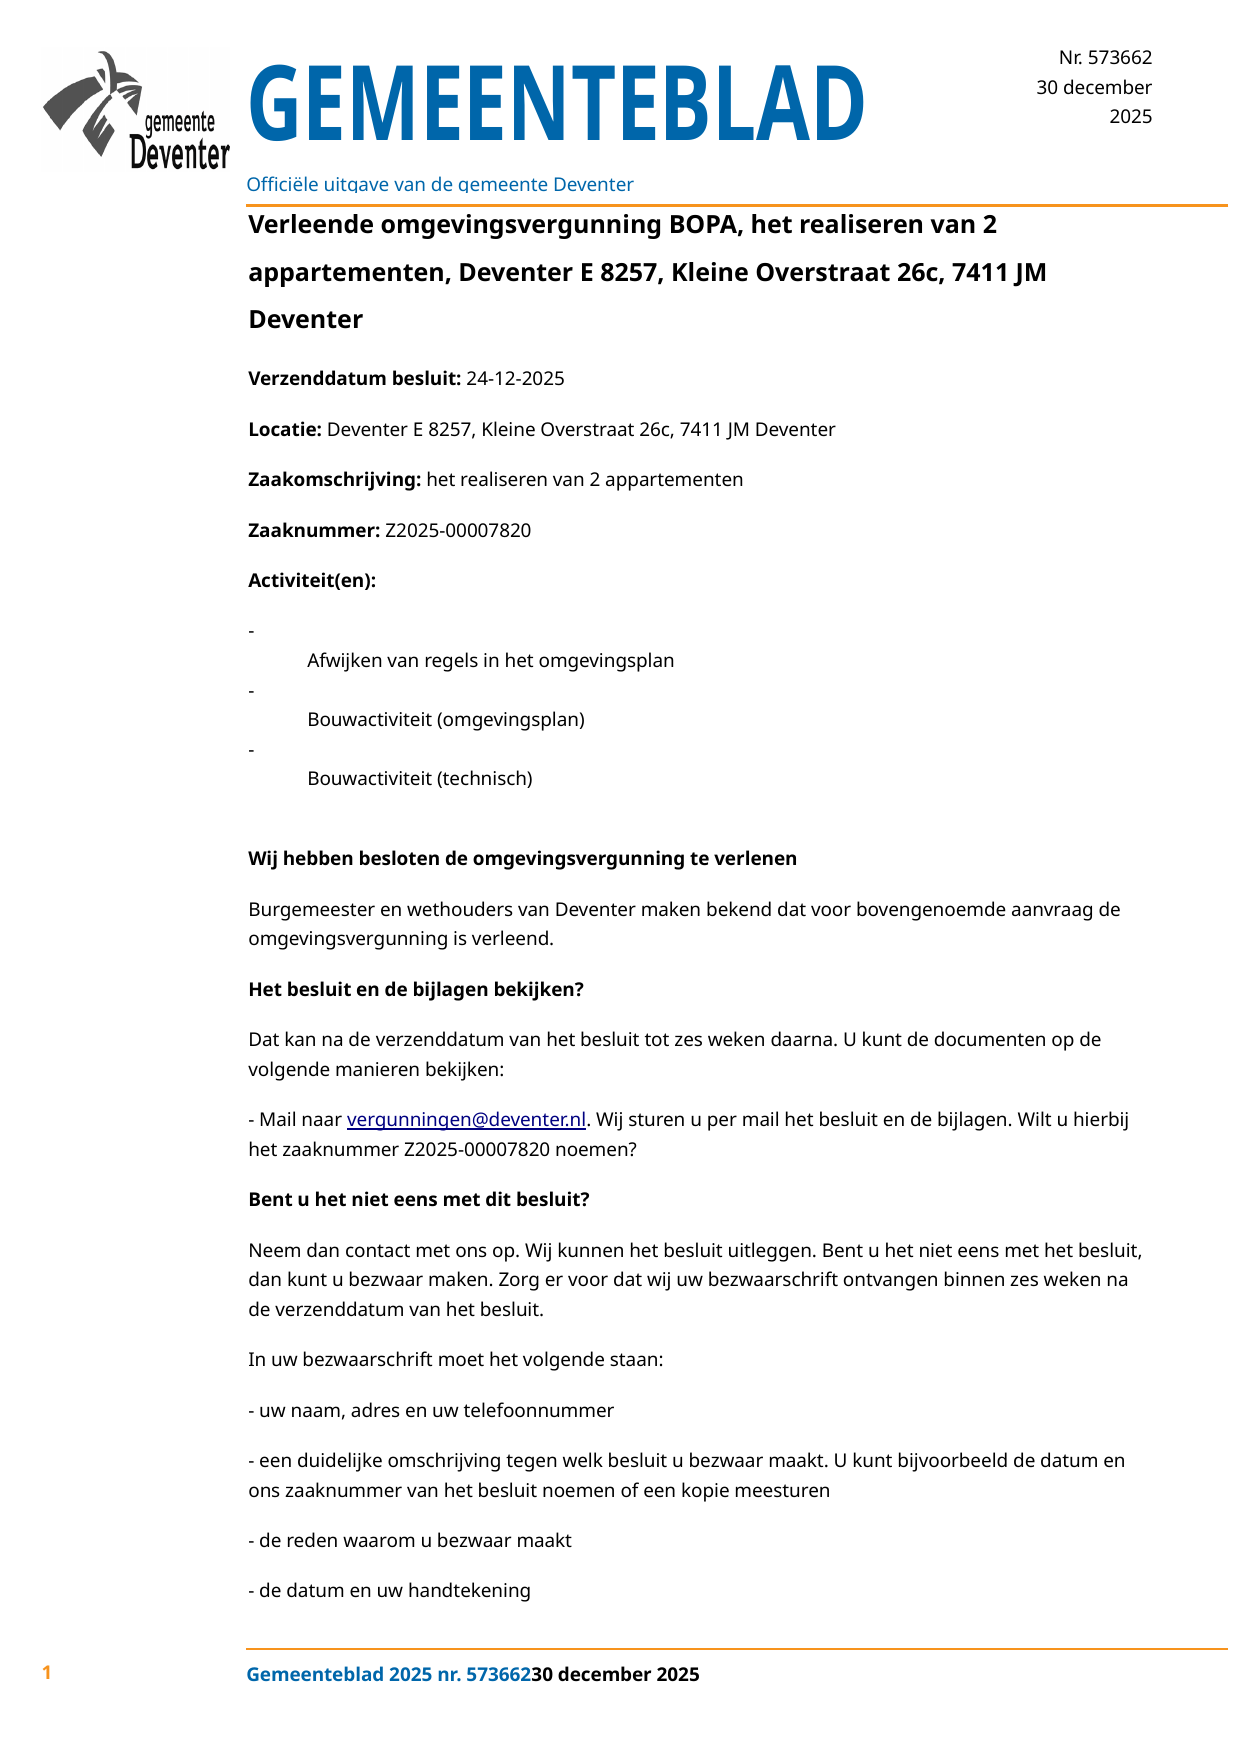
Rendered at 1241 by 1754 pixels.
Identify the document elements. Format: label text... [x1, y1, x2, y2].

text Verzenddatum besluit: 24-12-2025 [248, 366, 1152, 391]
text - een duidelijke omschrijving tegen welk besluit u bezwaar maakt. U kunt bijvoorbeeld de datum en ons zaaknummer van het besluit noemen of een kopie meesturen [248, 1447, 1152, 1502]
picture [41, 47, 231, 172]
text - uw naam, adres en uw telefoonnummer [248, 1397, 1152, 1422]
text Het besluit en de bijlagen bekijken? [248, 976, 1152, 1002]
text Burgemeester en wethouders van Deventer maken bekend dat voor bovengenoemde aanvraag de omgevingsvergunning is verleend. [248, 896, 1152, 951]
text Neem dan contact met ons op. Wij kunnen het besluit uitleggen. Bent u het niet eens met het besluit, dan kunt u bezwaar maken. Zorg er voor dat wij uw bezwaarschrift ontvangen binnen zes weken na de verzenddatum van het besluit. [248, 1237, 1152, 1322]
text Wij hebben besloten de omgevingsvergunning te verlenen [248, 846, 1152, 871]
list Afwijken van regels in het omgevingsplan [248, 647, 1152, 673]
text Bent u het niet eens met dit besluit? [248, 1186, 1152, 1212]
text Locatie: Deventer E 8257, Kleine Overstraat 26c, 7411 JM Deventer [248, 416, 1152, 442]
list Bouwactiviteit (omgevingsplan) [248, 706, 1152, 732]
text Verleende omgevingsvergunning BOPA, het realiseren van 2 appartementen, Deventer E 8257, Kleine Overstraat 26c, 7411 JM Deventer [248, 207, 1152, 336]
text Zaakomschrijving: het realiseren van 2 appartementen [248, 466, 1152, 492]
text Activiteit(en): [248, 567, 1152, 593]
text - Mail naar vergunningen@deventer.nl. Wij sturen u per mail het besluit en de bijlagen. Wilt u hierbij het zaaknummer Z2025-00007820 noemen? [248, 1106, 1152, 1162]
text Dat kan na de verzenddatum van het besluit tot zes weken daarna. U kunt de documenten op de volgende manieren bekijken: [248, 1026, 1152, 1082]
list Bouwactiviteit (technisch) [248, 766, 1152, 791]
text In uw bezwaarschrift moet het volgende staan: [248, 1346, 1152, 1372]
text Zaaknummer: Z2025-00007820 [248, 517, 1152, 542]
text - de reden waarom u bezwaar maakt [248, 1527, 1152, 1553]
text - de datum en uw handtekening [248, 1578, 1152, 1603]
